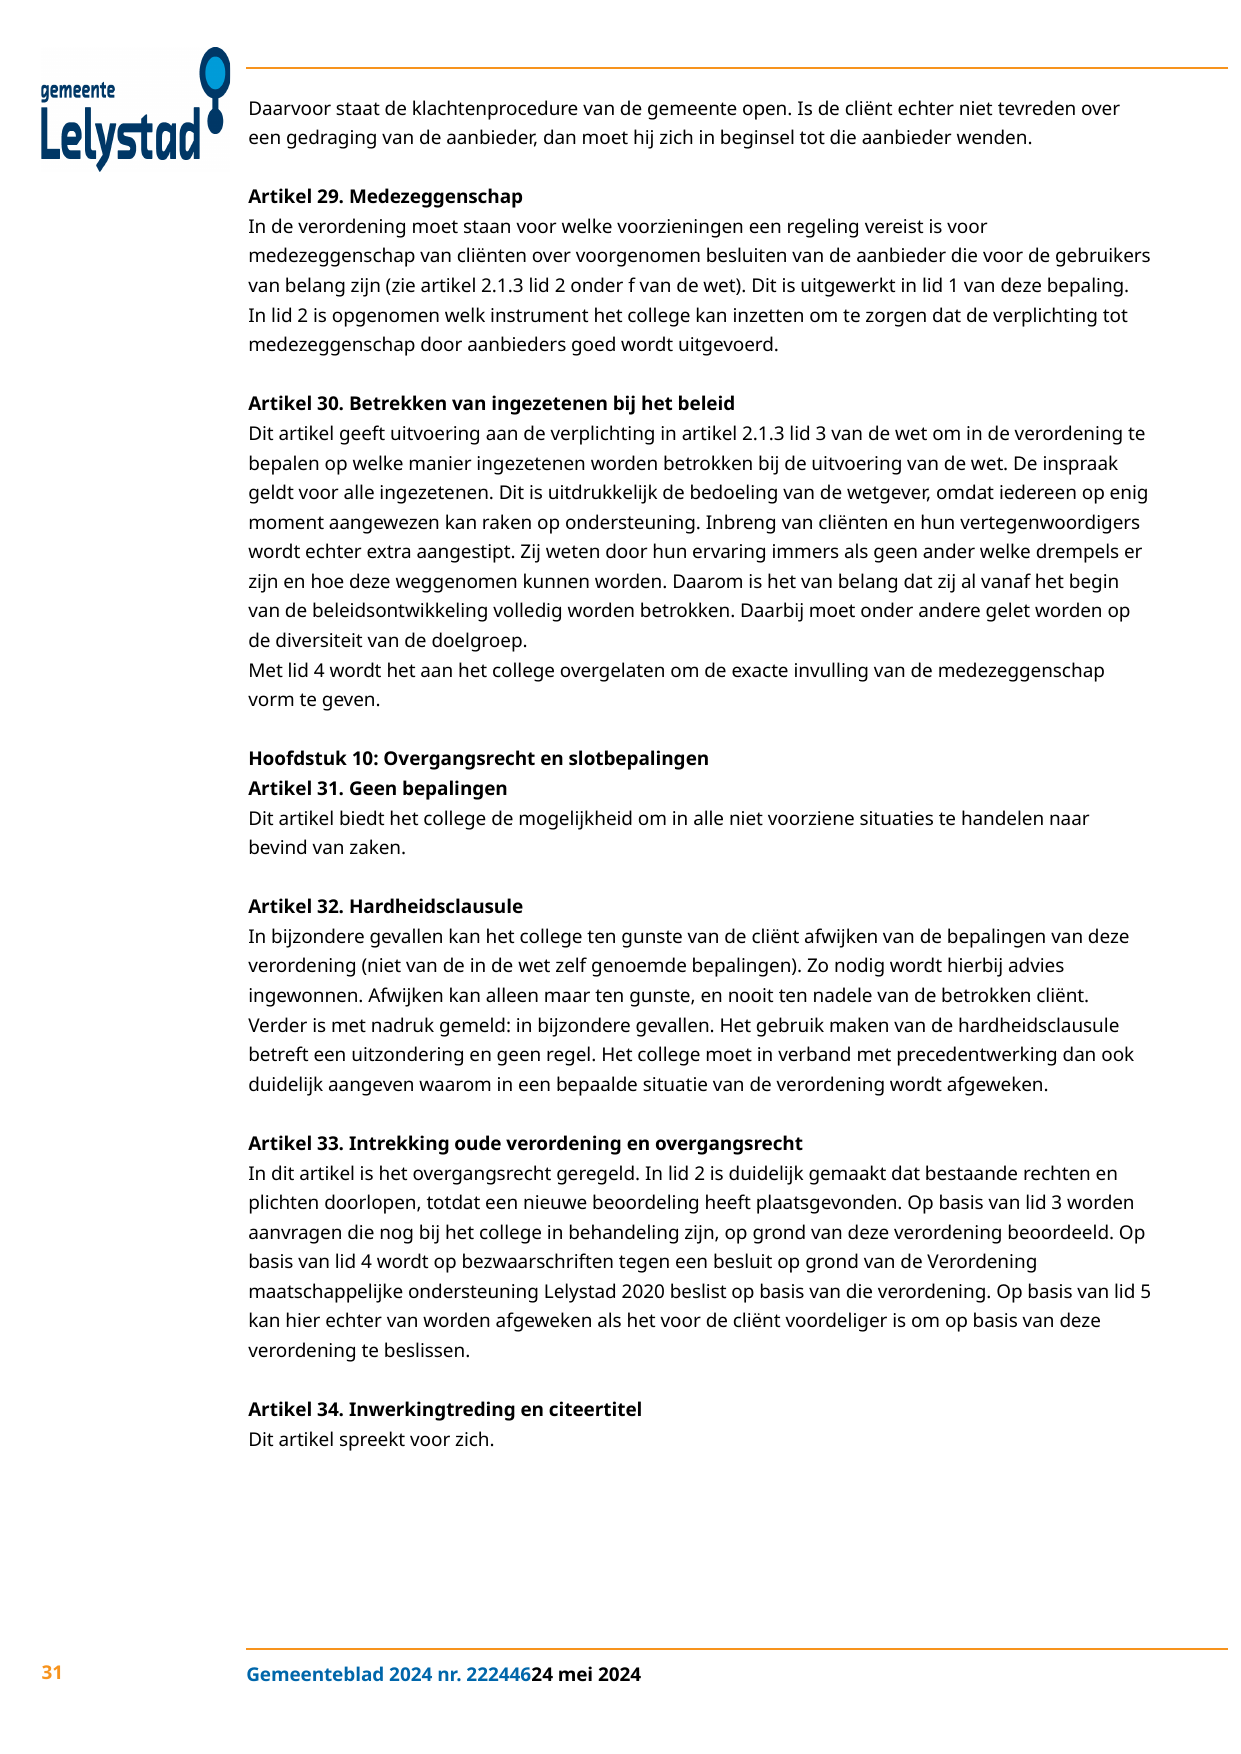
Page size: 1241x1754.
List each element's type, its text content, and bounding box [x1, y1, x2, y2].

text Artikel 34. Inwerkingtreding en citeertitel [248, 1396, 1152, 1422]
text Dit artikel spreekt voor zich. [248, 1426, 1152, 1452]
text Artikel 30. Betrekken van ingezetenen bij het beleid [248, 391, 1152, 416]
text Artikel 33. Intrekking oude verordening en overgangsrecht [248, 1130, 1152, 1156]
text In de verordening moet staan voor welke voorzieningen een regeling vereist is voor medezeggenschap van cliënten over voorgenomen besluiten van de aanbieder die voor de gebruikers van belang zijn (zie artikel 2.1.3 lid 2 onder f van de wet). Dit is uitgewerkt in lid 1 van deze bepaling. [248, 213, 1152, 298]
text Artikel 32. Hardheidsclausule [248, 893, 1152, 919]
text Artikel 29. Medezeggenschap [248, 183, 1152, 209]
text In lid 2 is opgenomen welk instrument het college kan inzetten om te zorgen dat de verplichting tot medezeggenschap door aanbieders goed wordt uitgevoerd. [248, 302, 1152, 357]
text In bijzondere gevallen kan het college ten gunste van de cliënt afwijken van de bepalingen van deze verordening (niet van de in de wet zelf genoemde bepalingen). Zo nodig wordt hierbij advies ingewonnen. Afwijken kan alleen maar ten gunste, en nooit ten nadele van de betrokken cliënt. Verder is met nadruk gemeld: in bijzondere gevallen. Het gebruik maken van de hardheidsclausule betreft een uitzondering en geen regel. Het college moet in verband met precedentwerking dan ook duidelijk aangeven waarom in een bepaalde situatie van de verordening wordt afgeweken. [248, 923, 1152, 1097]
text Hoofdstuk 10: Overgangsrecht en slotbepalingen [248, 746, 1152, 771]
text Artikel 31. Geen bepalingen [248, 775, 1152, 801]
picture [41, 47, 231, 172]
text In dit artikel is het overgangsrecht geregeld. In lid 2 is duidelijk gemaakt dat bestaande rechten en plichten doorlopen, totdat een nieuwe beoordeling heeft plaatsgevonden. Op basis van lid 3 worden aanvragen die nog bij het college in behandeling zijn, op grond van deze verordening beoordeeld. Op basis van lid 4 wordt op bezwaarschriften tegen een besluit op grond van de Verordening maatschappelijke ondersteuning Lelystad 2020 beslist op basis van die verordening. Op basis van lid 5 kan hier echter van worden afgeweken als het voor de cliënt voordeliger is om op basis van deze verordening te beslissen. [248, 1160, 1152, 1363]
text Dit artikel biedt het college de mogelijkheid om in alle niet voorziene situaties te handelen naar bevind van zaken. [248, 805, 1152, 860]
text Daarvoor staat de klachtenprocedure van de gemeente open. Is de cliënt echter niet tevreden over een gedraging van de aanbieder, dan moet hij zich in beginsel tot die aanbieder wenden. [248, 95, 1152, 150]
text Dit artikel geeft uitvoering aan de verplichting in artikel 2.1.3 lid 3 van de wet om in de verordening te bepalen op welke manier ingezetenen worden betrokken bij de uitvoering van de wet. De inspraak geldt voor alle ingezetenen. Dit is uitdrukkelijk de bedoeling van de wetgever, omdat iedereen op enig moment aangewezen kan raken op ondersteuning. Inbreng van cliënten en hun vertegenwoordigers wordt echter extra aangestipt. Zij weten door hun ervaring immers als geen ander welke drempels er zijn en hoe deze weggenomen kunnen worden. Daarom is het van belang dat zij al vanaf het begin van de beleidsontwikkeling volledig worden betrokken. Daarbij moet onder andere gelet worden op de diversiteit van de doelgroep. [248, 420, 1152, 653]
text Met lid 4 wordt het aan het college overgelaten om de exacte invulling van de medezeggenschap vorm te geven. [248, 657, 1152, 712]
